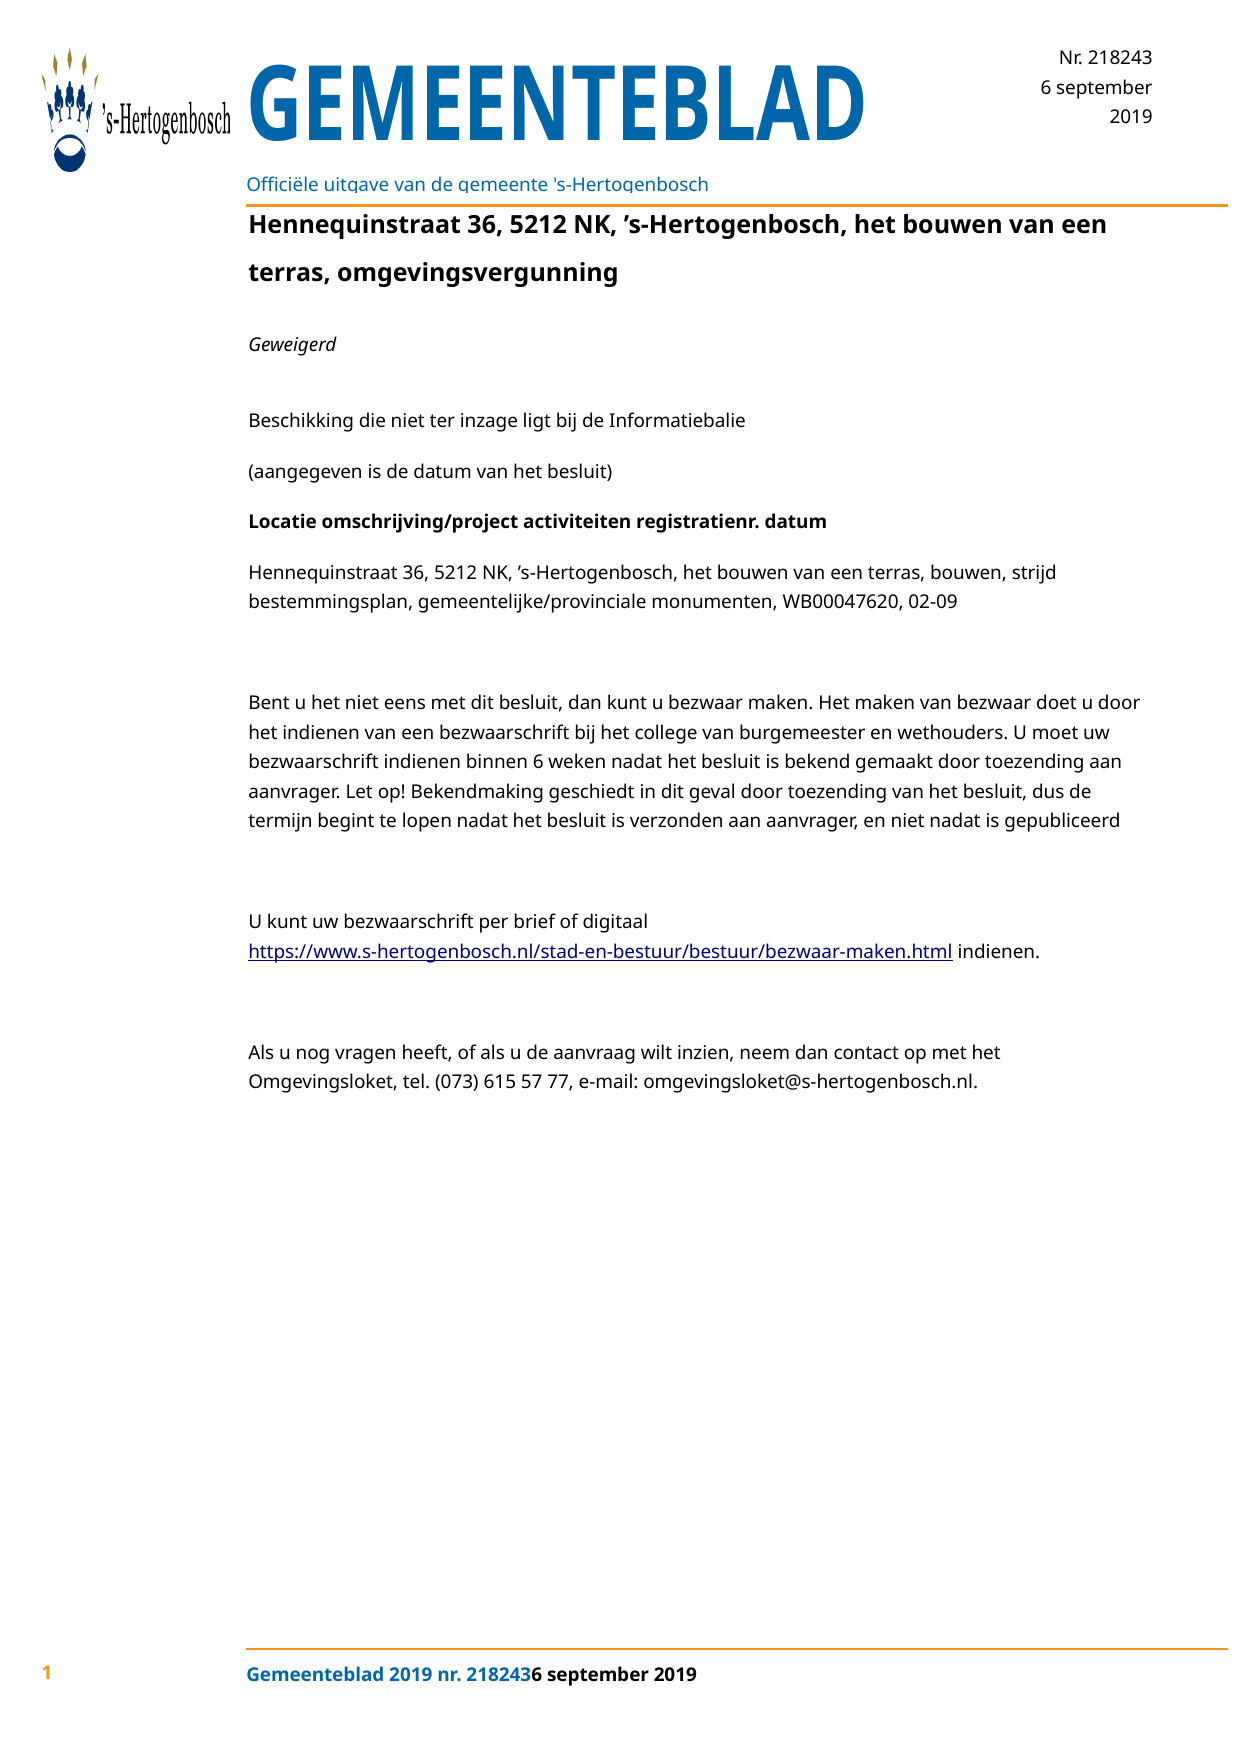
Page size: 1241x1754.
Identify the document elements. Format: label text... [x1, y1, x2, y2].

text Geweigerd [248, 331, 1152, 357]
text U kunt uw bezwaarschrift per brief of digitaal https://www.s-hertogenbosch.nl/stad-en-bestuur/bestuur/bezwaar-maken.html indienen. [248, 908, 1152, 964]
text Als u nog vragen heeft, of als u de aanvraag wilt inzien, neem dan contact op met het Omgevingsloket, tel. (073) 615 57 77, e-mail: omgevingsloket@s-hertogenbosch.nl. [248, 1039, 1152, 1094]
text Hennequinstraat 36, 5212 NK, ’s-Hertogenbosch, het bouwen van een terras, omgevingsvergunning [248, 207, 1152, 288]
text (aangegeven is de datum van het besluit) [248, 458, 1152, 484]
text Locatie omschrijving/project activiteiten registratienr. datum [248, 508, 1152, 534]
text Hennequinstraat 36, 5212 NK, ’s-Hertogenbosch, het bouwen van een terras, bouwen, strijd bestemmingsplan, gemeentelijke/provinciale monumenten, WB00047620, 02-09 [248, 559, 1152, 614]
text Beschikking die niet ter inzage ligt bij de Informatiebalie [248, 408, 1152, 433]
text Bent u het niet eens met dit besluit, dan kunt u bezwaar maken. Het maken van bezwaar doet u door het indienen van een bezwaarschrift bij het college van burgemeester en wethouders. U moet uw bezwaarschrift indienen binnen 6 weken nadat het besluit is bekend gemaakt door toezending aan aanvrager. Let op! Bekendmaking geschiedt in dit geval door toezending van het besluit, dus de termijn begint te lopen nadat het besluit is verzonden aan aanvrager, en niet nadat is gepubliceerd [248, 689, 1152, 833]
picture [41, 47, 231, 172]
